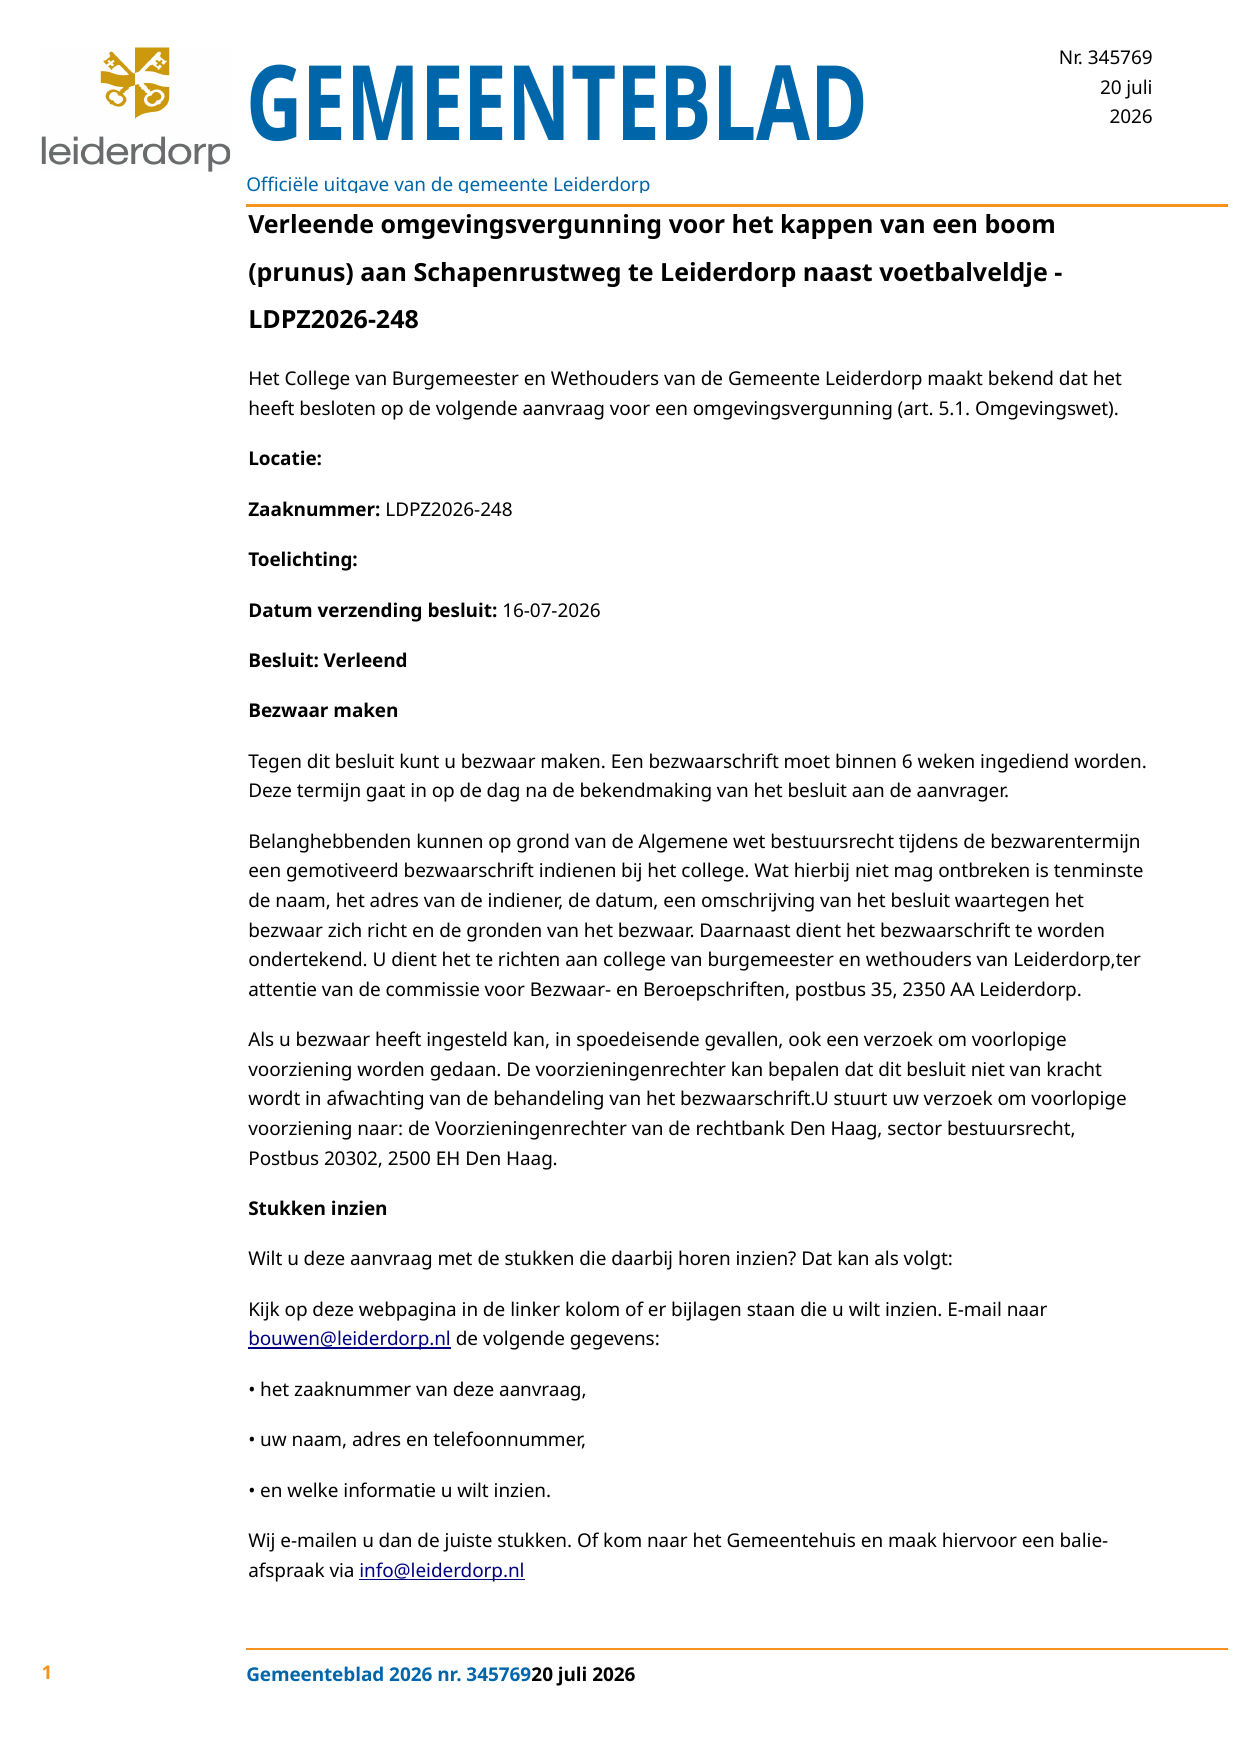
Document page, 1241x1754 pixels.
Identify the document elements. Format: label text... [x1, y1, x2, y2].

text Datum verzending besluit: 16-07-2026 [248, 597, 1152, 622]
text Zaaknummer: LDPZ2026-248 [248, 496, 1152, 522]
text Bezwaar maken [248, 698, 1152, 723]
text Besluit: Verleend [248, 647, 1152, 673]
text Als u bezwaar heeft ingesteld kan, in spoedeisende gevallen, ook een verzoek om voorlopige voorziening worden gedaan. De voorzieningenrechter kan bepalen dat dit besluit niet van kracht wordt in afwachting van de behandeling van het bezwaarschrift.U stuurt uw verzoek om voorlopige voorziening naar: de Voorzieningenrechter van de rechtbank Den Haag, sector bestuursrecht, Postbus 20302, 2500 EH Den Haag. [248, 1026, 1152, 1170]
text Kijk op deze webpagina in de linker kolom of er bijlagen staan die u wilt inzien. E-mail naar bouwen@leiderdorp.nl de volgende gegevens: [248, 1296, 1152, 1351]
text • het zaaknummer van deze aanvraag, [248, 1376, 1152, 1402]
text Stukken inzien [248, 1195, 1152, 1221]
text Wij e-mailen u dan de juiste stukken. Of kom naar het Gemeentehuis en maak hiervoor een balie-afspraak via info@leiderdorp.nl [248, 1527, 1152, 1582]
text Verleende omgevingsvergunning voor het kappen van een boom (prunus) aan Schapenrustweg te Leiderdorp naast voetbalveldje - LDPZ2026-248 [248, 207, 1152, 336]
text Belanghebbenden kunnen op grond van de Algemene wet bestuursrecht tijdens de bezwarentermijn een gemotiveerd bezwaarschrift indienen bij het college. Wat hierbij niet mag ontbreken is tenminste de naam, het adres van de indiener, de datum, een omschrijving van het besluit waartegen het bezwaar zich richt en de gronden van het bezwaar. Daarnaast dient het bezwaarschrift te worden ondertekend. U dient het te richten aan college van burgemeester en wethouders van Leiderdorp,ter attentie van de commissie voor Bezwaar- en Beroepschriften, postbus 35, 2350 AA Leiderdorp. [248, 828, 1152, 1002]
text • en welke informatie u wilt inzien. [248, 1477, 1152, 1502]
text Locatie: [248, 446, 1152, 471]
text Wilt u deze aanvraag met de stukken die daarbij horen inzien? Dat kan als volgt: [248, 1246, 1152, 1271]
picture [41, 47, 231, 172]
text Toelichting: [248, 546, 1152, 572]
text Tegen dit besluit kunt u bezwaar maken. Een bezwaarschrift moet binnen 6 weken ingediend worden. Deze termijn gaat in op de dag na de bekendmaking van het besluit aan de aanvrager. [248, 748, 1152, 803]
text Het College van Burgemeester en Wethouders van de Gemeente Leiderdorp maakt bekend dat het heeft besloten op de volgende aanvraag voor een omgevingsvergunning (art. 5.1. Omgevingswet). [248, 366, 1152, 421]
text • uw naam, adres en telefoonnummer, [248, 1426, 1152, 1452]
